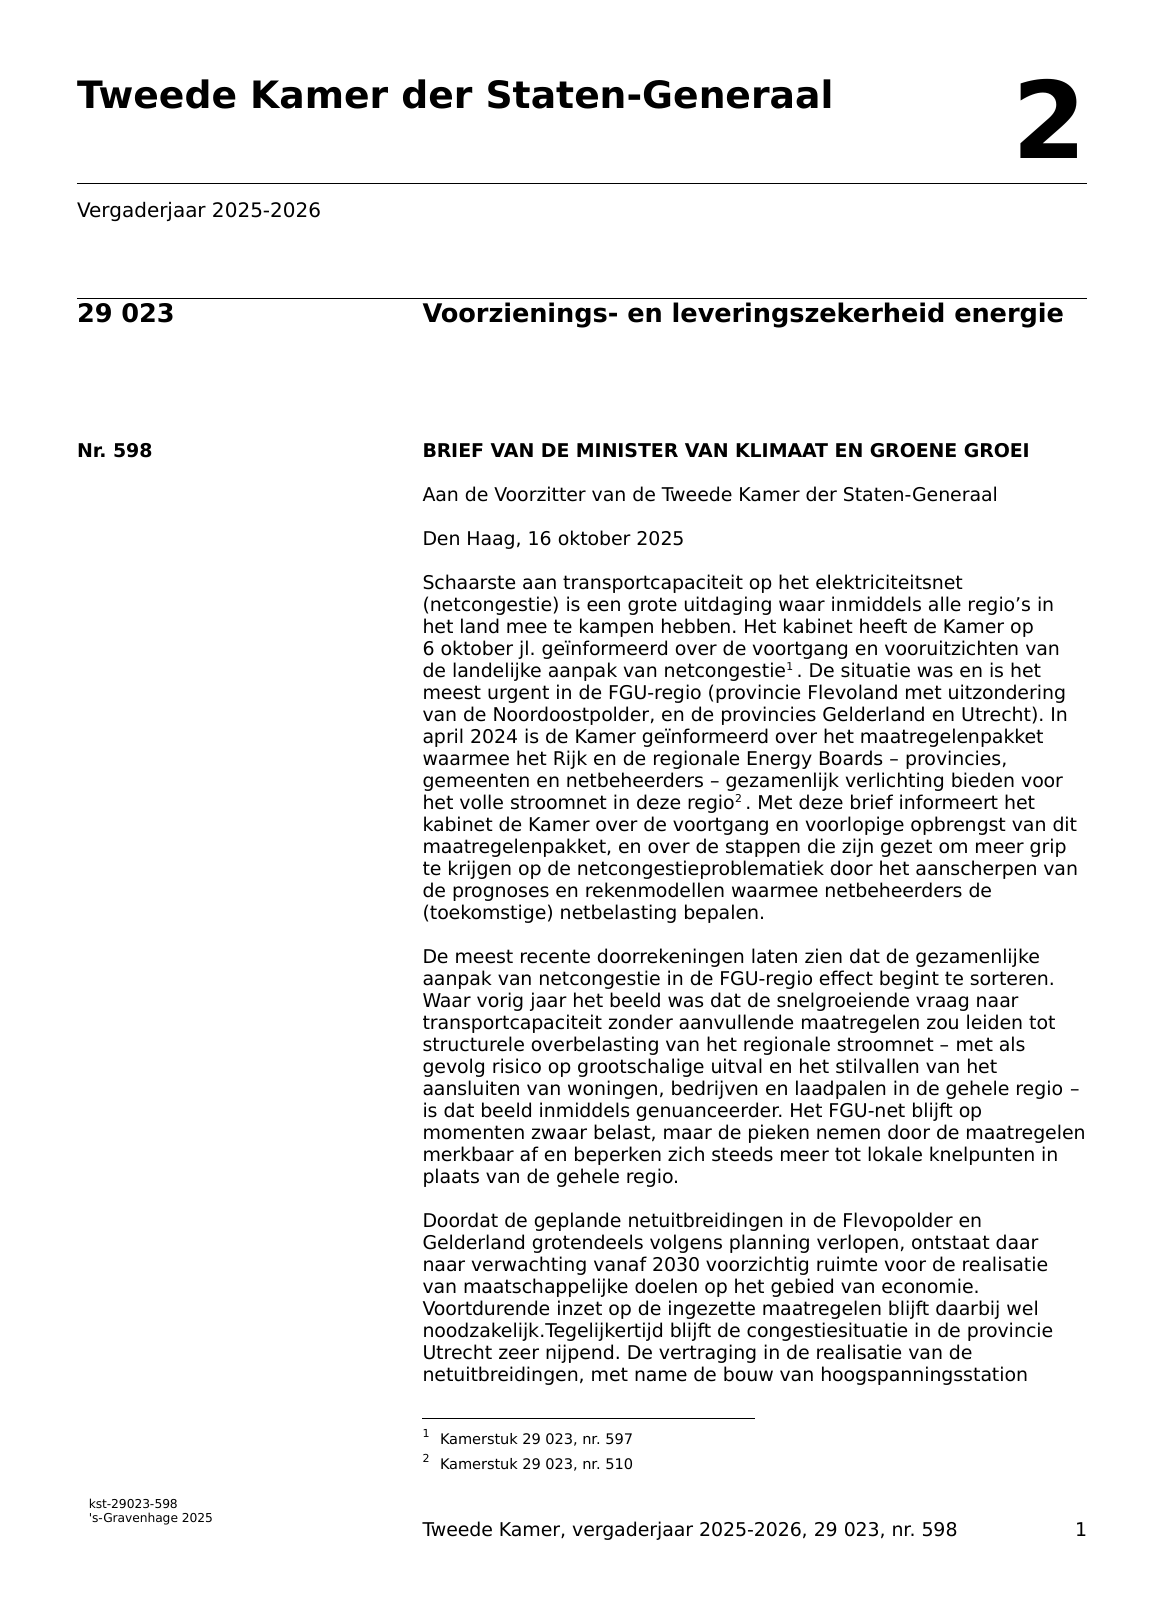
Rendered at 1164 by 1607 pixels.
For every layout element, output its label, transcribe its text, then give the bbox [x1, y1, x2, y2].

table_cell Vergaderjaar 2025-2026 [77, 184, 1087, 298]
text Kamerstuk 29 023, nr. 510 [422, 1452, 1087, 1474]
text Aan de Voorzitter van de Tweede Kamer der Staten-Generaal [422, 484, 1087, 506]
subtitle Nr. 598 BRIEF VAN DE MINISTER VAN KLIMAAT EN GROENE GROEI [77, 440, 1087, 462]
table_header Tweede Kamer der Staten-Generaal [77, 59, 886, 183]
text Doordat de geplande netuitbreidingen in de Flevopolder en Gelderland grotendeels volgens planning verlopen, ontstaat daar naar verwachting vanaf 2030 voorzichtig ruimte voor de realisatie van maatschappelijke doelen op het gebied van economie. Voortdurende inzet op de ingezette maatregelen blijft daarbij wel noodzakelijk.Tegelijkertijd blijft de congestiesituatie in de provincie Utrecht zeer nijpend. De vertraging in de realisatie van de netuitbreidingen, met name de bouw van hoogspanningsstation [422, 1210, 1087, 1386]
text Kamerstuk 29 023, nr. 597 [422, 1427, 1087, 1449]
text De meest recente doorrekeningen laten zien dat de gezamenlijke aanpak van netcongestie in de FGU-regio effect begint te sorteren. Waar vorig jaar het beeld was dat de snelgroeiende vraag naar transportcapaciteit zonder aanvullende maatregelen zou leiden tot structurele overbelasting van het regionale stroomnet – met als gevolg risico op grootschalige uitval en het stilvallen van het aansluiten van woningen, bedrijven en laadpalen in de gehele regio – is dat beeld inmiddels genuanceerder. Het FGU-net blijft op momenten zwaar belast, maar de pieken nemen door de maatregelen merkbaar af en beperken zich steeds meer tot lokale knelpunten in plaats van de gehele regio. [422, 946, 1087, 1188]
text Schaarste aan transportcapaciteit op het elektriciteitsnet (netcongestie) is een grote uitdaging waar inmiddels alle regio’s in het land mee te kampen hebben. Het kabinet heeft de Kamer op 6 oktober jl. geïnformeerd over de voortgang en vooruitzichten van de landelijke aanpak van netcongestie. De situatie was en is het meest urgent in de FGU-regio (provincie Flevoland met uitzondering van de Noordoostpolder, en de provincies Gelderland en Utrecht). In april 2024 is de Kamer geïnformeerd over het maatregelenpakket waarmee het Rijk en de regionale Energy Boards – provincies, gemeenten en netbeheerders – gezamenlijk verlichting bieden voor het volle stroomnet in deze regio. Met deze brief informeert het kabinet de Kamer over de voortgang en voorlopige opbrengst van dit maatregelenpakket, en over de stappen die zijn gezet om meer grip te krijgen op de netcongestieproblematiek door het aanscherpen van de prognoses en rekenmodellen waarmee netbeheerders de (toekomstige) netbelasting bepalen. [422, 572, 1087, 924]
text 's-Gravenhage 2025 [88, 1511, 323, 1525]
text kst-29023-598 [88, 1497, 323, 1511]
text Den Haag, 16 oktober 2025 [422, 528, 1087, 550]
subtitle 29 023 Voorzienings- en leveringszekerheid energie [77, 299, 1087, 329]
table_header 2 [886, 59, 1087, 183]
